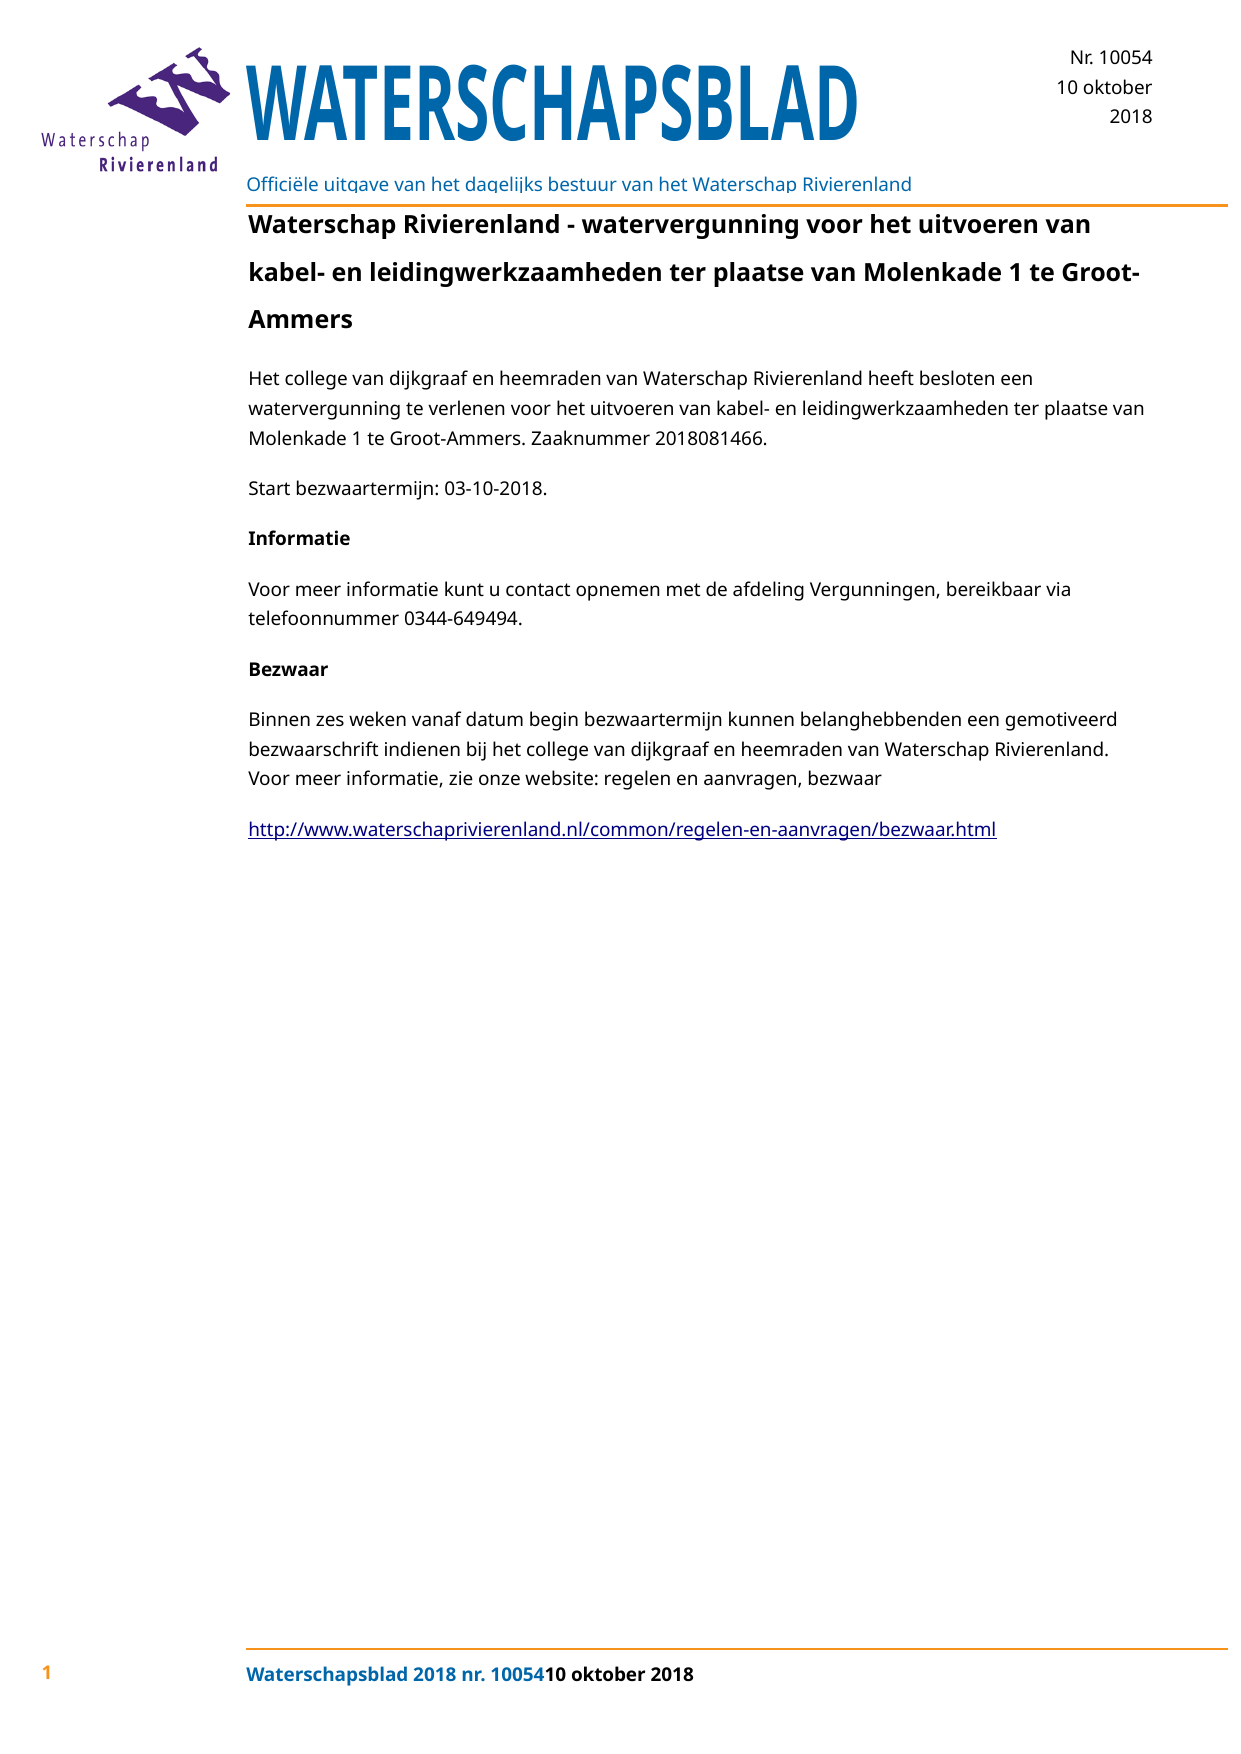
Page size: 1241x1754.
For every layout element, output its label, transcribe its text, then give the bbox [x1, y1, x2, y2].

text Informatie [248, 526, 1152, 551]
text Voor meer informatie kunt u contact opnemen met de afdeling Vergunningen, bereikbaar via telefoonnummer 0344-649494. [248, 576, 1152, 631]
text Bezwaar [248, 656, 1152, 682]
text Het college van dijkgraaf en heemraden van Waterschap Rivierenland heeft besloten een watervergunning te verlenen voor het uitvoeren van kabel- en leidingwerkzaamheden ter plaatse van Molenkade 1 te Groot-Ammers. Zaaknummer 2018081466. [248, 366, 1152, 450]
text http://www.waterschaprivierenland.nl/common/regelen-en-aanvragen/bezwaar.html [248, 816, 1152, 842]
picture [41, 47, 231, 172]
text Start bezwaartermijn: 03-10-2018. [248, 475, 1152, 501]
text Binnen zes weken vanaf datum begin bezwaartermijn kunnen belanghebbenden een gemotiveerd bezwaarschrift indienen bij het college van dijkgraaf en heemraden van Waterschap Rivierenland. Voor meer informatie, zie onze website: regelen en aanvragen, bezwaar [248, 706, 1152, 791]
text Waterschap Rivierenland - watervergunning voor het uitvoeren van kabel- en leidingwerkzaamheden ter plaatse van Molenkade 1 te Groot-Ammers [248, 207, 1152, 336]
